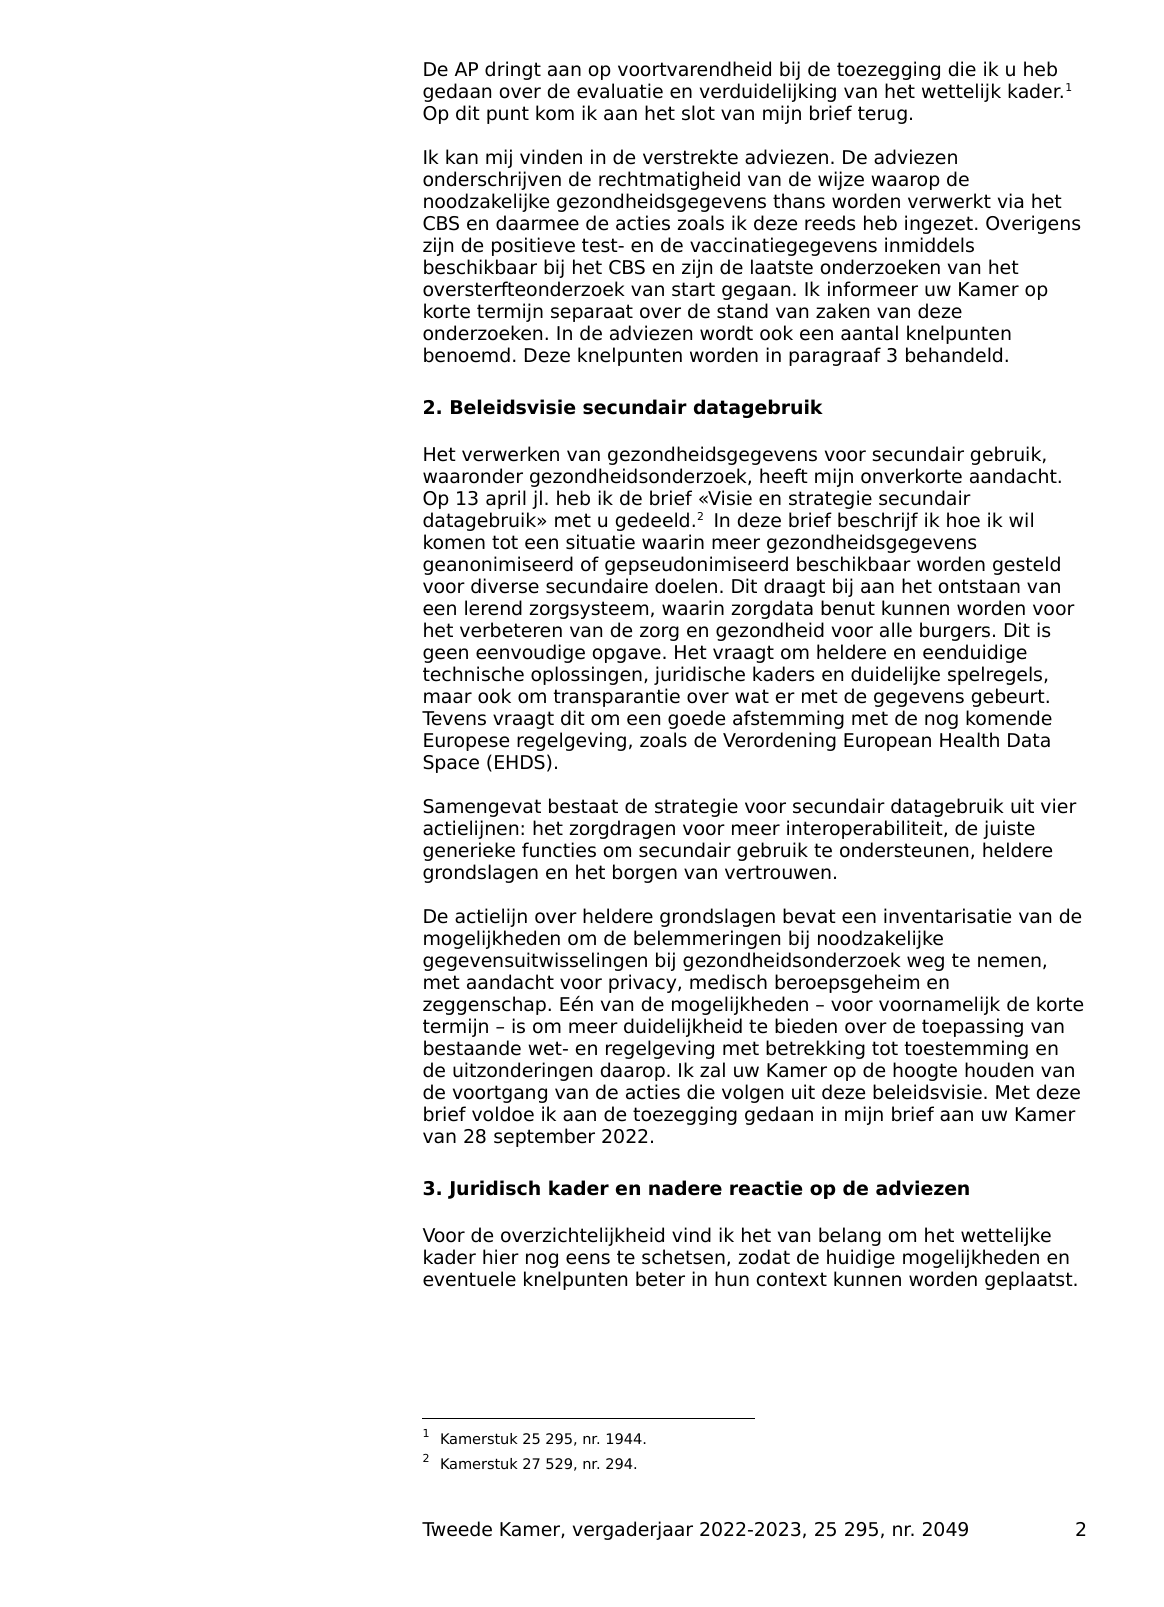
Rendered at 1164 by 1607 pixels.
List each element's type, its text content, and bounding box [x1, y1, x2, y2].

subtitle 2. Beleidsvisie secundair datagebruik [422, 397, 1087, 419]
text De actielijn over heldere grondslagen bevat een inventarisatie van de mogelijkheden om de belemmeringen bij noodzakelijke gegevensuitwisselingen bij gezondheidsonderzoek weg te nemen, met aandacht voor privacy, medisch beroepsgeheim en zeggenschap. Eén van de mogelijkheden – voor voornamelijk de korte termijn – is om meer duidelijkheid te bieden over de toepassing van bestaande wet- en regelgeving met betrekking tot toestemming en de uitzonderingen daarop. Ik zal uw Kamer op de hoogte houden van de voortgang van de acties die volgen uit deze beleidsvisie. Met deze brief voldoe ik aan de toezegging gedaan in mijn brief aan uw Kamer van 28 september 2022. [422, 906, 1087, 1148]
text Voor de overzichtelijkheid vind ik het van belang om het wettelijke kader hier nog eens te schetsen, zodat de huidige mogelijkheden en eventuele knelpunten beter in hun context kunnen worden geplaatst. [422, 1225, 1087, 1291]
text Ik kan mij vinden in de verstrekte adviezen. De adviezen onderschrijven de rechtmatigheid van de wijze waarop de noodzakelijke gezondheidsgegevens thans worden verwerkt via het CBS en daarmee de acties zoals ik deze reeds heb ingezet. Overigens zijn de positieve test- en de vaccinatiegegevens inmiddels beschikbaar bij het CBS en zijn de laatste onderzoeken van het oversterfteonderzoek van start gegaan. Ik informeer uw Kamer op korte termijn separaat over de stand van zaken van deze onderzoeken. In de adviezen wordt ook een aantal knelpunten benoemd. Deze knelpunten worden in paragraaf 3 behandeld. [422, 147, 1087, 367]
text Samengevat bestaat de strategie voor secundair datagebruik uit vier actielijnen: het zorgdragen voor meer interoperabiliteit, de juiste generieke functies om secundair gebruik te ondersteunen, heldere grondslagen en het borgen van vertrouwen. [422, 796, 1087, 884]
text Kamerstuk 27 529, nr. 294. [422, 1452, 1087, 1474]
text Kamerstuk 25 295, nr. 1944. [422, 1427, 1087, 1449]
text Het verwerken van gezondheidsgegevens voor secundair gebruik, waaronder gezondheidsonderzoek, heeft mijn onverkorte aandacht. Op 13 april jl. heb ik de brief «Visie en strategie secundair datagebruik» met u gedeeld. In deze brief beschrijf ik hoe ik wil komen tot een situatie waarin meer gezondheidsgegevens geanonimiseerd of gepseudonimiseerd beschikbaar worden gesteld voor diverse secundaire doelen. Dit draagt bij aan het ontstaan van een lerend zorgsysteem, waarin zorgdata benut kunnen worden voor het verbeteren van de zorg en gezondheid voor alle burgers. Dit is geen eenvoudige opgave. Het vraagt om heldere en eenduidige technische oplossingen, juridische kaders en duidelijke spelregels, maar ook om transparantie over wat er met de gegevens gebeurt. Tevens vraagt dit om een goede afstemming met de nog komende Europese regelgeving, zoals de Verordening European Health Data Space (EHDS). [422, 444, 1087, 774]
subtitle 3. Juridisch kader en nadere reactie op de adviezen [422, 1178, 1087, 1200]
text De AP dringt aan op voortvarendheid bij de toezegging die ik u heb gedaan over de evaluatie en verduidelijking van het wettelijk kader. Op dit punt kom ik aan het slot van mijn brief terug. [422, 59, 1087, 125]
